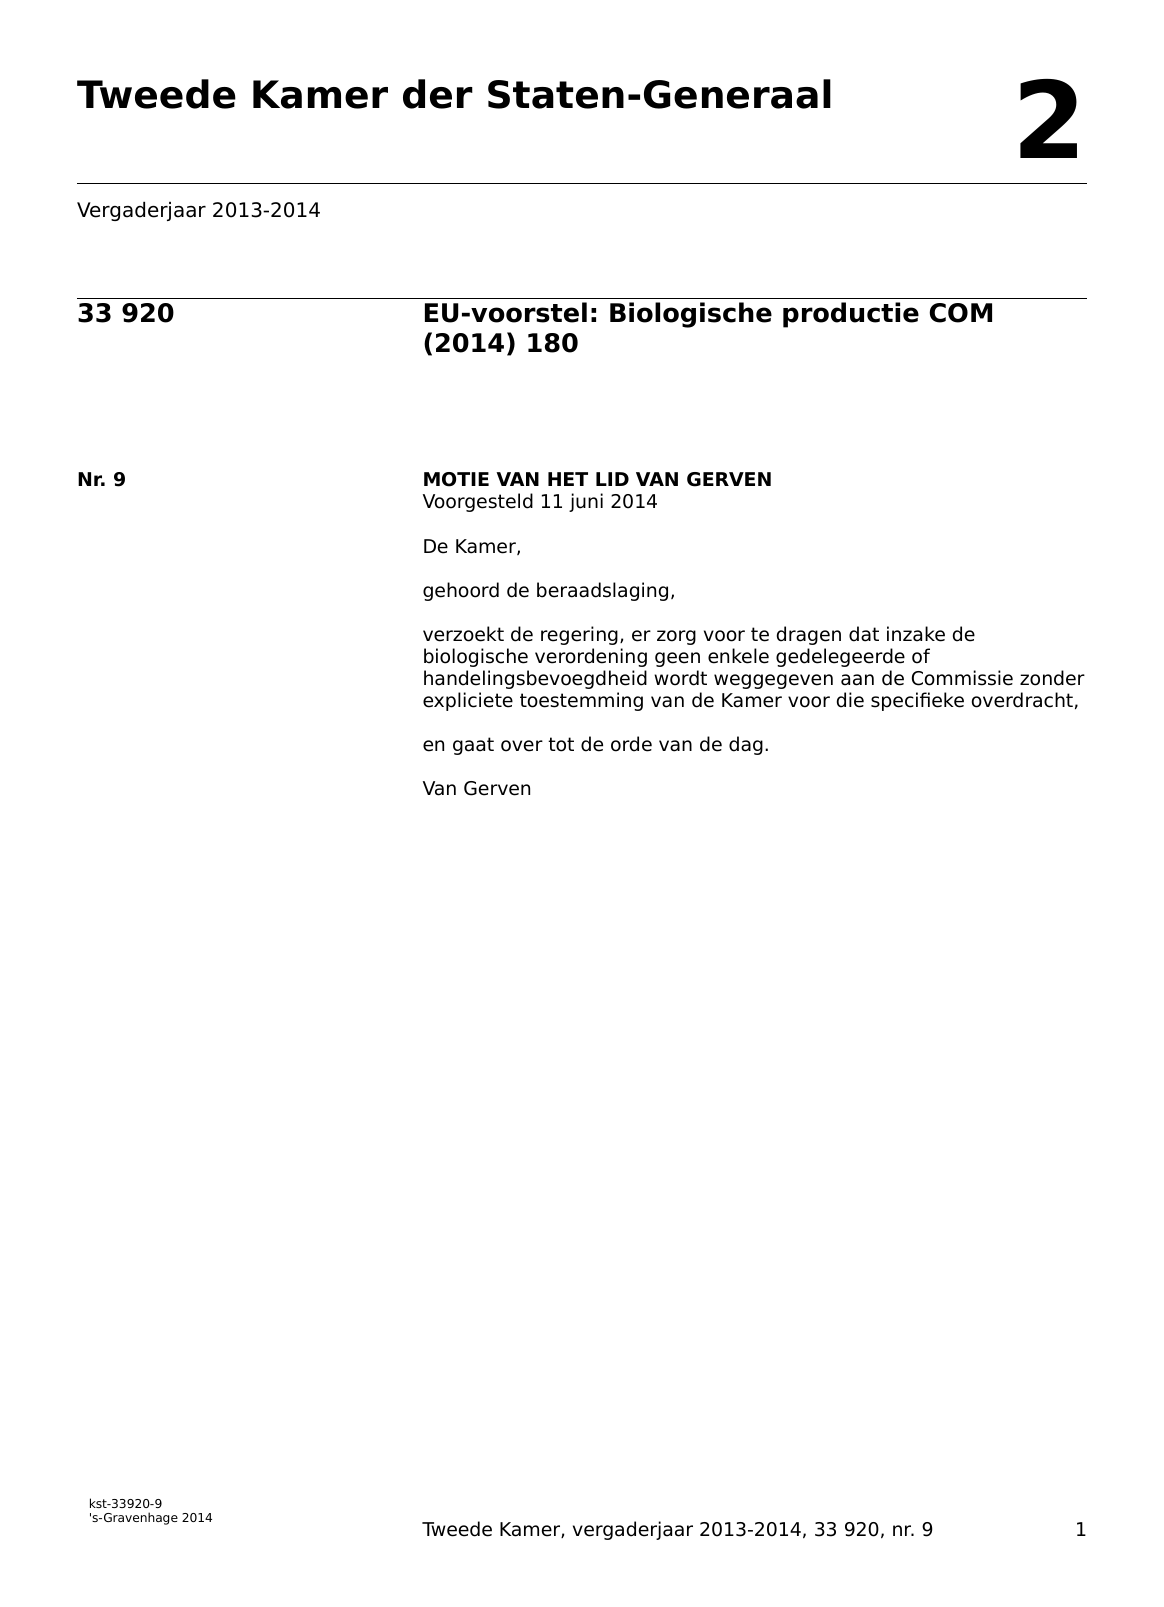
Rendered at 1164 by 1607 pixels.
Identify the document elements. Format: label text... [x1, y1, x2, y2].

text en gaat over tot de orde van de dag. [422, 734, 1087, 756]
table_cell Vergaderjaar 2013-2014 [77, 184, 1087, 298]
text De Kamer, [422, 536, 1087, 557]
table_header Tweede Kamer der Staten-Generaal [77, 59, 886, 183]
text Van Gerven [422, 778, 1087, 800]
text Voorgesteld 11 juni 2014 [422, 491, 1087, 513]
text gehoord de beraadslaging, [422, 580, 1087, 602]
text kst-33920-9 [88, 1497, 323, 1511]
subtitle Nr. 9 MOTIE VAN HET LID VAN GERVEN [77, 469, 1087, 491]
text 's-Gravenhage 2014 [88, 1511, 323, 1525]
subtitle 33 920 EU-voorstel: Biologische productie COM (2014) 180 [77, 299, 1087, 358]
text verzoekt de regering, er zorg voor te dragen dat inzake de biologische verordening geen enkele gedelegeerde of handelingsbevoegdheid wordt weggegeven aan de Commissie zonder expliciete toestemming van de Kamer voor die specifieke overdracht, [422, 624, 1087, 712]
table_header 2 [886, 59, 1087, 183]
